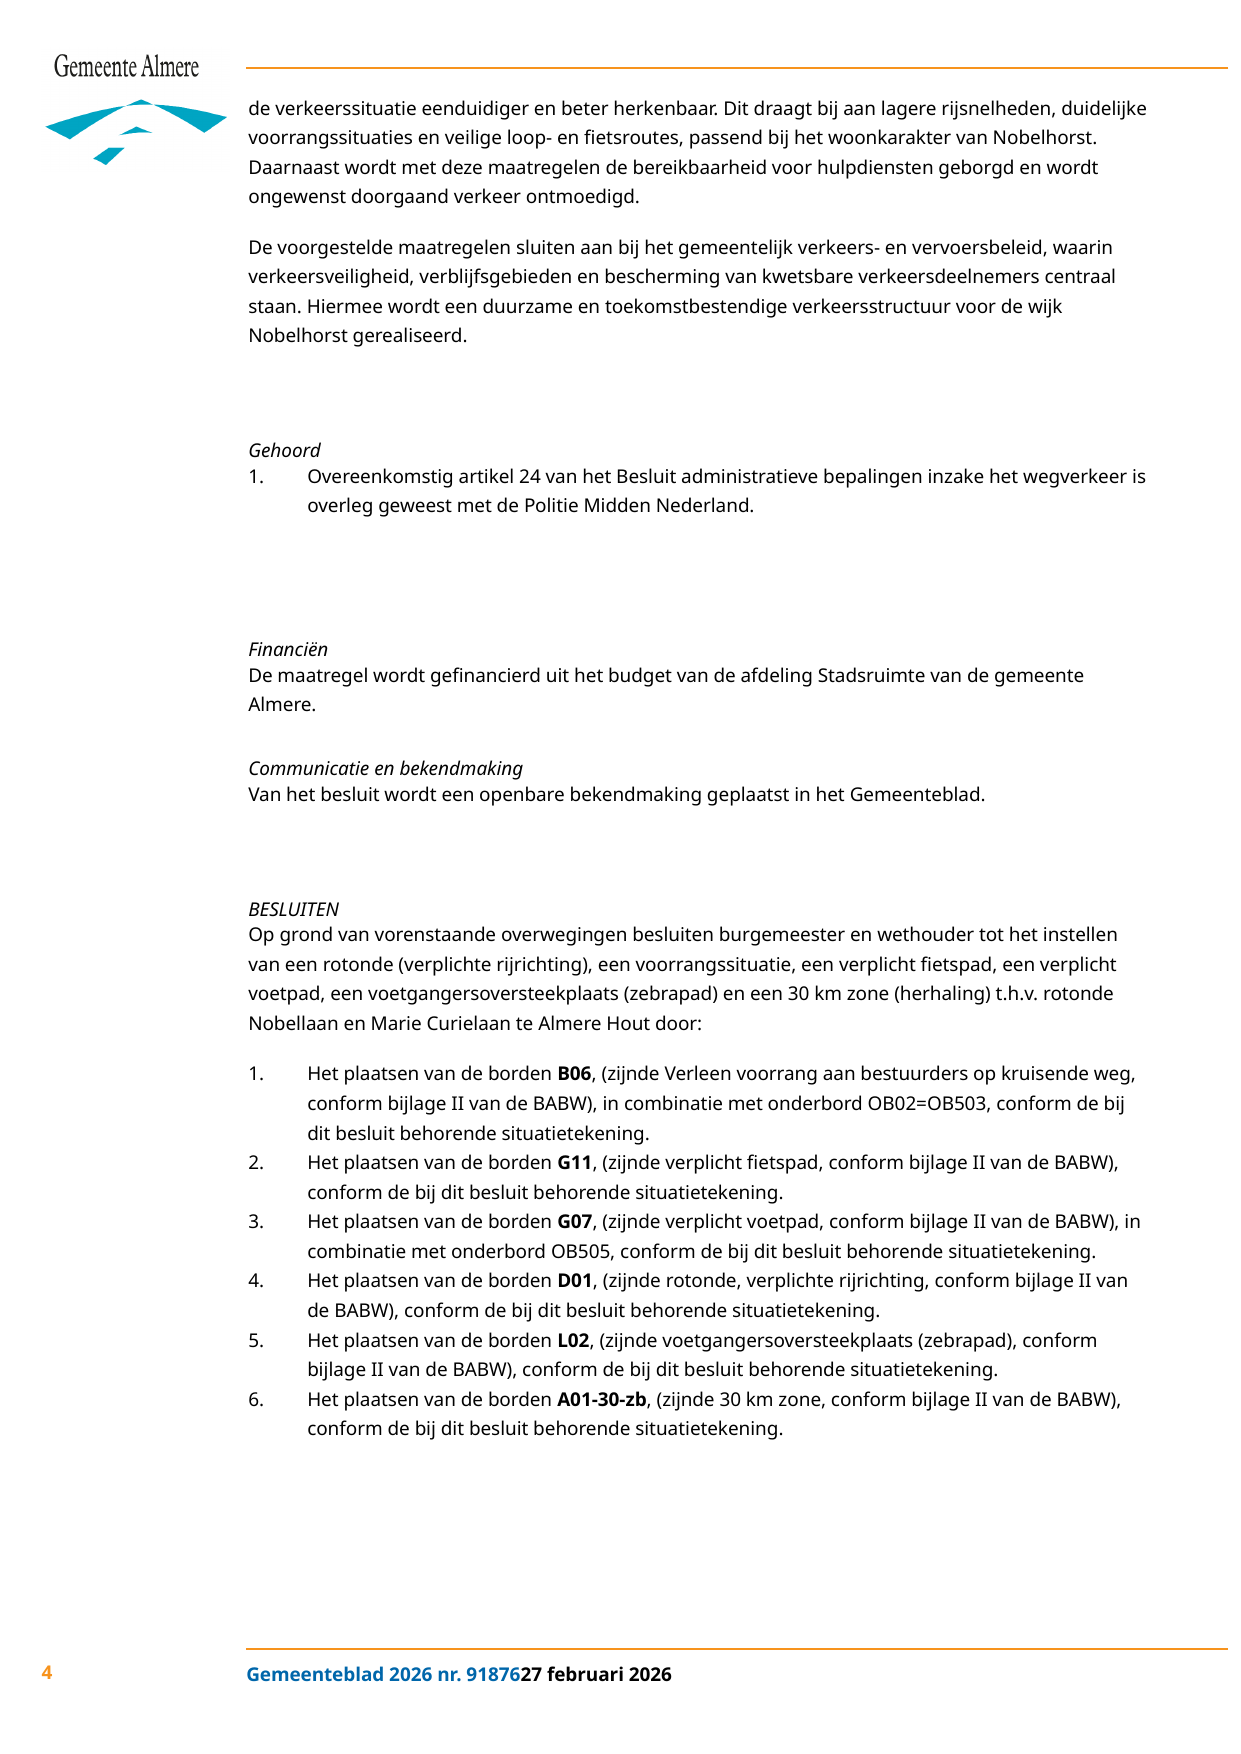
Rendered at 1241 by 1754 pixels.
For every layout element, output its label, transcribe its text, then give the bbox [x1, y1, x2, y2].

text Communicatie en bekendmaking [248, 756, 1152, 781]
text Financiën [248, 636, 1152, 662]
list Het plaatsen van de borden A01-30-zb, (zijnde 30 km zone, conform bijlage II van de BABW), conform de bij dit besluit behorende situatietekening. [248, 1386, 1152, 1441]
list Het plaatsen van de borden D01, (zijnde rotonde, verplichte rijrichting, conform bijlage II van de BABW), conform de bij dit besluit behorende situatietekening. [248, 1268, 1152, 1323]
text Van het besluit wordt een openbare bekendmaking geplaatst in het Gemeenteblad. [248, 781, 1152, 807]
text Gehoord [248, 437, 1152, 463]
text Op grond van vorenstaande overwegingen besluiten burgemeester en wethouder tot het instellen van een rotonde (verplichte rijrichting), een voorrangssituatie, een verplicht fietspad, een verplicht voetpad, een voetgangersoversteekplaats (zebrapad) en een 30 km zone (herhaling) t.h.v. rotonde Nobellaan en Marie Curielaan te Almere Hout door: [248, 921, 1152, 1036]
text de verkeerssituatie eenduidiger en beter herkenbaar. Dit draagt bij aan lagere rijsnelheden, duidelijke voorrangssituaties en veilige loop- en fietsroutes, passend bij het woonkarakter van Nobelhorst. Daarnaast wordt met deze maatregelen de bereikbaarheid voor hulpdiensten geborgd en wordt ongewenst doorgaand verkeer ontmoedigd. [248, 95, 1152, 209]
picture [41, 47, 231, 172]
list Het plaatsen van de borden G07, (zijnde verplicht voetpad, conform bijlage II van de BABW), in combinatie met onderbord OB505, conform de bij dit besluit behorende situatietekening. [248, 1208, 1152, 1264]
list Het plaatsen van de borden L02, (zijnde voetgangersoversteekplaats (zebrapad), conform bijlage II van de BABW), conform de bij dit besluit behorende situatietekening. [248, 1327, 1152, 1382]
list Overeenkomstig artikel 24 van het Besluit administratieve bepalingen inzake het wegverkeer is overleg geweest met de Politie Midden Nederland. [248, 463, 1152, 518]
text De maatregel wordt gefinancierd uit het budget van de afdeling Stadsruimte van de gemeente Almere. [248, 662, 1152, 717]
list Het plaatsen van de borden G11, (zijnde verplicht fietspad, conform bijlage II van de BABW), conform de bij dit besluit behorende situatietekening. [248, 1149, 1152, 1205]
list Het plaatsen van de borden B06, (zijnde Verleen voorrang aan bestuurders op kruisende weg, conform bijlage II van de BABW), in combinatie met onderbord OB02=OB503, conform de bij dit besluit behorende situatietekening. [248, 1061, 1152, 1146]
text De voorgestelde maatregelen sluiten aan bij het gemeentelijk verkeers- en vervoersbeleid, waarin verkeersveiligheid, verblijfsgebieden en bescherming van kwetsbare verkeersdeelnemers centraal staan. Hiermee wordt een duurzame en toekomstbestendige verkeersstructuur voor de wijk Nobelhorst gerealiseerd. [248, 234, 1152, 348]
text BESLUITEN [248, 896, 1152, 921]
